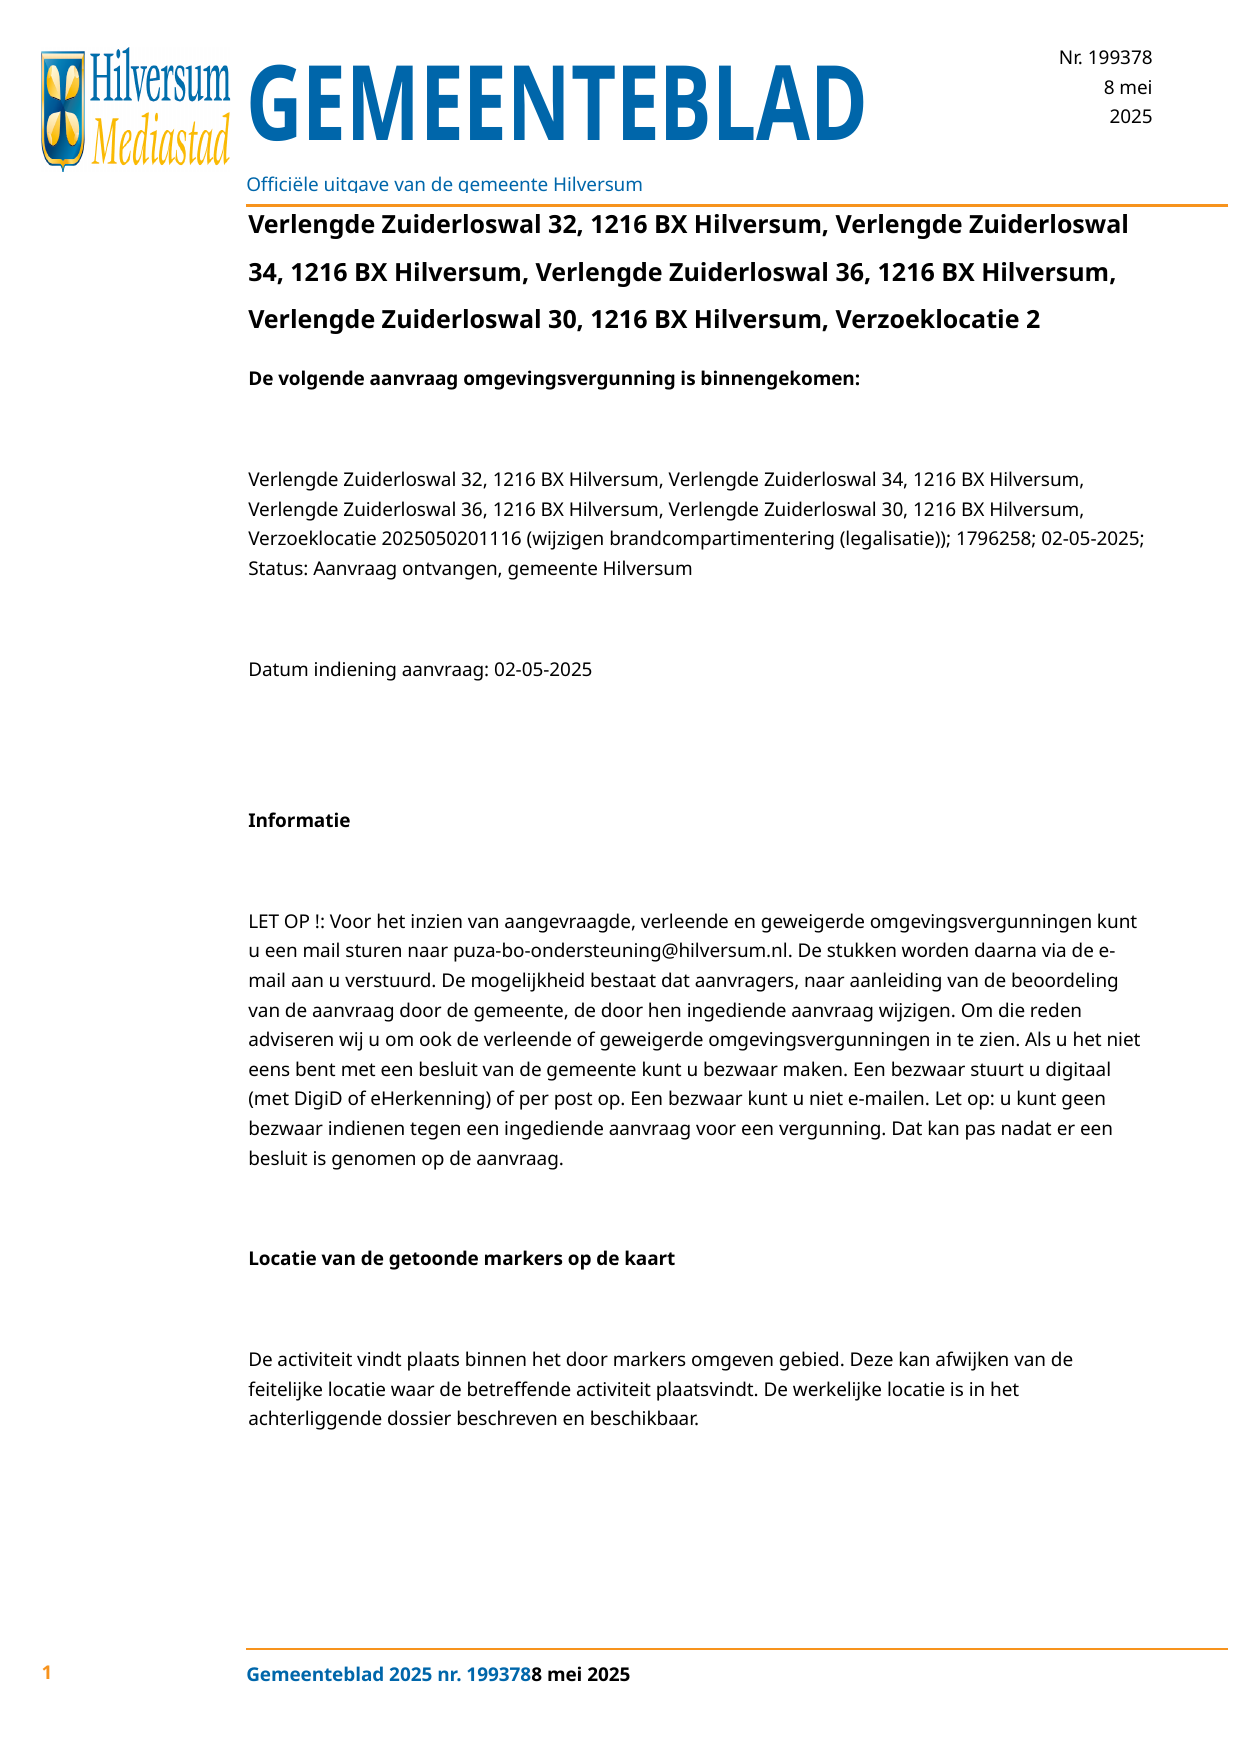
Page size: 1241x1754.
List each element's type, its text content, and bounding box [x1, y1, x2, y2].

text Informatie [248, 807, 1152, 833]
picture [41, 47, 231, 172]
text De volgende aanvraag omgevingsvergunning is binnengekomen: [248, 366, 1152, 391]
text LET OP !: Voor het inzien van aangevraagde, verleende en geweigerde omgevingsvergunningen kunt u een mail sturen naar puza-bo-ondersteuning@hilversum.nl. De stukken worden daarna via de e-mail aan u verstuurd. De mogelijkheid bestaat dat aanvragers, naar aanleiding van de beoordeling van de aanvraag door de gemeente, de door hen ingediende aanvraag wijzigen. Om die reden adviseren wij u om ook de verleende of geweigerde omgevingsvergunningen in te zien. Als u het niet eens bent met een besluit van de gemeente kunt u bezwaar maken. Een bezwaar stuurt u digitaal (met DigiD of eHerkenning) of per post op. Een bezwaar kunt u niet e-mailen. Let op: u kunt geen bezwaar indienen tegen een ingediende aanvraag voor een vergunning. Dat kan pas nadat er een besluit is genomen op de aanvraag. [248, 908, 1152, 1170]
text Datum indiening aanvraag: 02-05-2025 [248, 656, 1152, 682]
text Locatie van de getoonde markers op de kaart [248, 1246, 1152, 1271]
text Verlengde Zuiderloswal 32, 1216 BX Hilversum, Verlengde Zuiderloswal 34, 1216 BX Hilversum, Verlengde Zuiderloswal 36, 1216 BX Hilversum, Verlengde Zuiderloswal 30, 1216 BX Hilversum, Verzoeklocatie 2025050201116 (wijzigen brandcompartimentering (legalisatie)); 1796258; 02-05-2025; Status: Aanvraag ontvangen, gemeente Hilversum [248, 466, 1152, 581]
text De activiteit vindt plaats binnen het door markers omgeven gebied. Deze kan afwijken van de feitelijke locatie waar de betreffende activiteit plaatsvindt. De werkelijke locatie is in het achterliggende dossier beschreven en beschikbaar. [248, 1346, 1152, 1431]
text Verlengde Zuiderloswal 32, 1216 BX Hilversum, Verlengde Zuiderloswal 34, 1216 BX Hilversum, Verlengde Zuiderloswal 36, 1216 BX Hilversum, Verlengde Zuiderloswal 30, 1216 BX Hilversum, Verzoeklocatie 2 [248, 207, 1152, 336]
